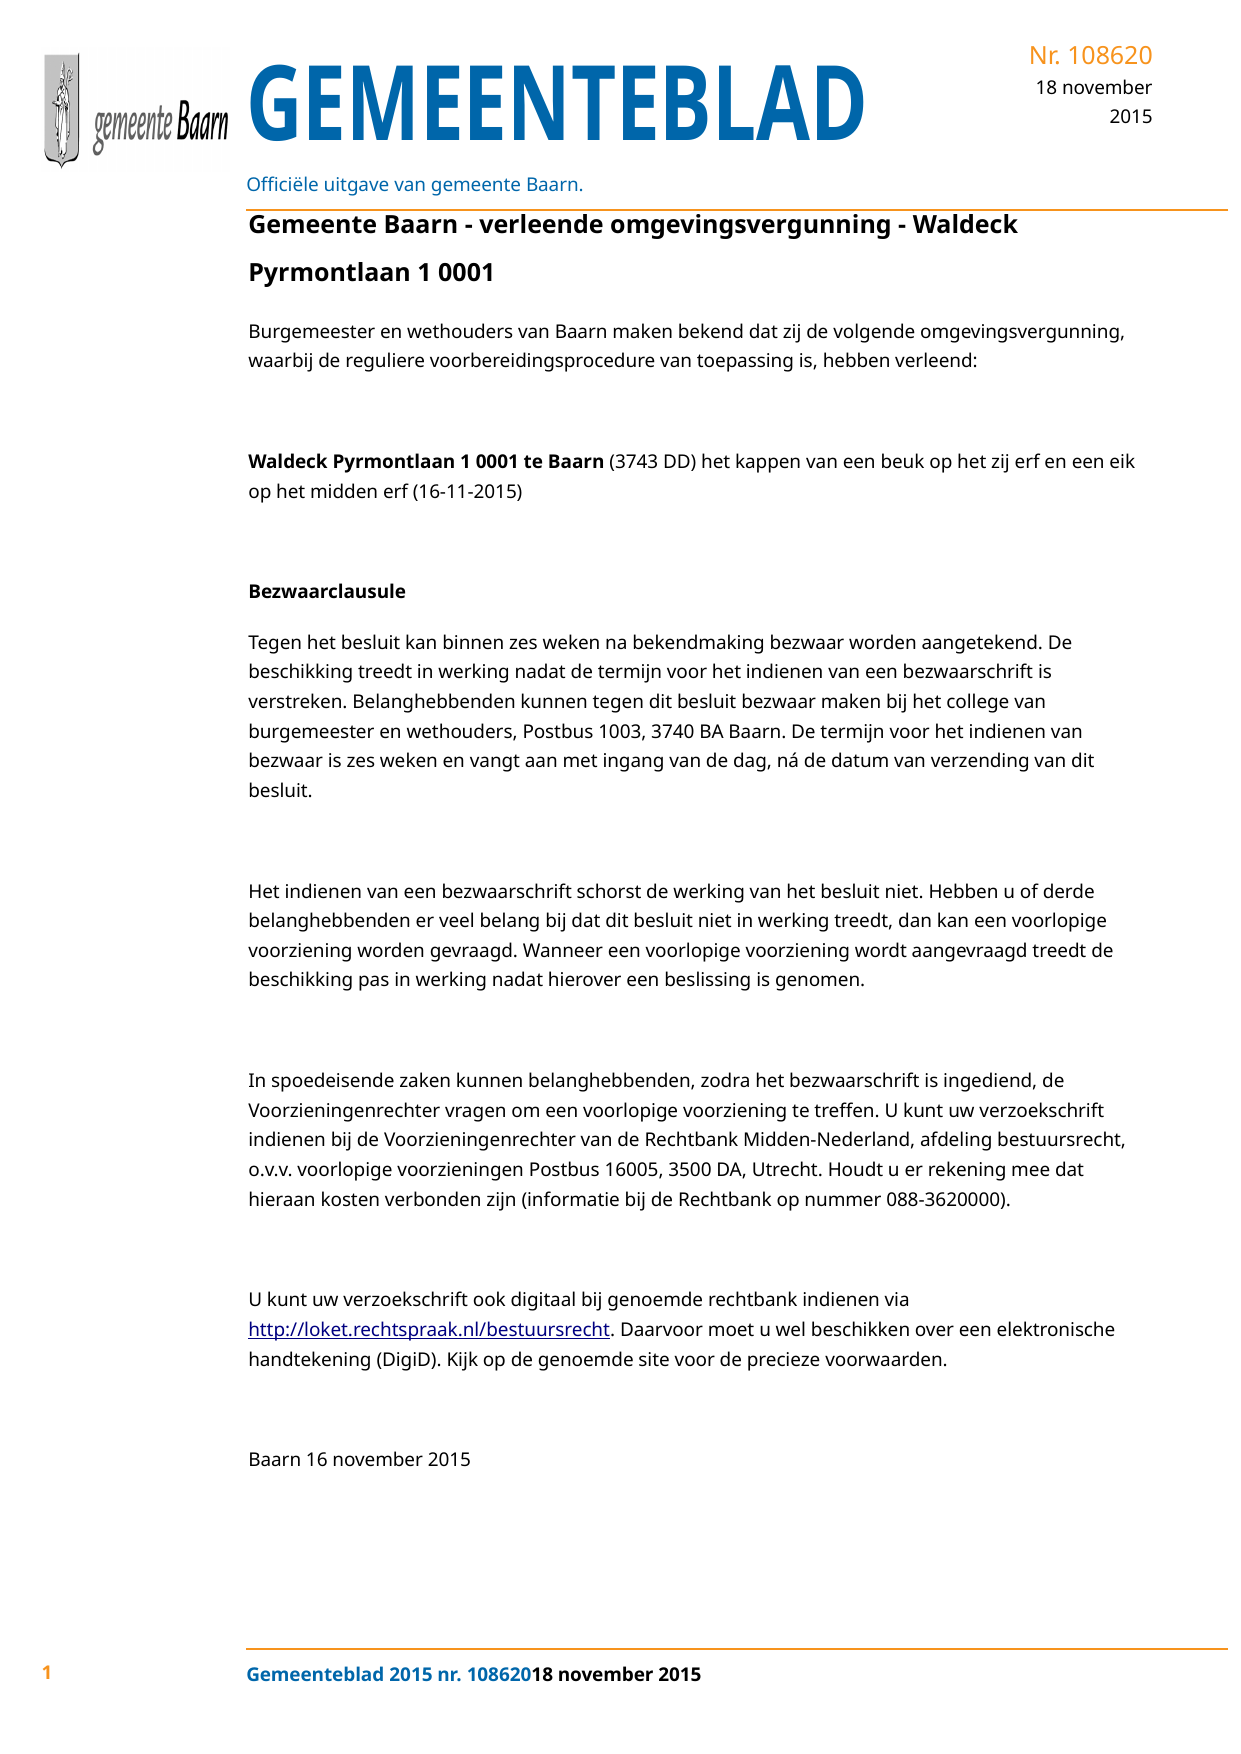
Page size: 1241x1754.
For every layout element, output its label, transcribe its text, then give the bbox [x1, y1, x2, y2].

text In spoedeisende zaken kunnen belanghebbenden, zodra het bezwaarschrift is ingediend, de Voorzieningenrechter vragen om een voorlopige voorziening te treffen. U kunt uw verzoekschrift indienen bij de Voorzieningenrechter van de Rechtbank Midden-Nederland, afdeling bestuursrecht, o.v.v. voorlopige voorzieningen Postbus 16005, 3500 DA, Utrecht. Houdt u er rekening mee dat hieraan kosten verbonden zijn (informatie bij de Rechtbank op nummer 088-3620000). [248, 1067, 1152, 1212]
text Waldeck Pyrmontlaan 1 0001 te Baarn (3743 DD) het kappen van een beuk op het zij erf en een eik op het midden erf (16-11-2015) [248, 448, 1152, 504]
text Baarn 16 november 2015 [248, 1447, 1152, 1472]
picture [41, 47, 231, 172]
text Het indienen van een bezwaarschrift schorst de werking van het besluit niet. Hebben u of derde belanghebbenden er veel belang bij dat dit besluit niet in werking treedt, dan kan een voorlopige voorziening worden gevraagd. Wanneer een voorlopige voorziening wordt aangevraagd treedt de beschikking pas in werking nadat hierover een beslissing is genomen. [248, 878, 1152, 992]
text U kunt uw verzoekschrift ook digitaal bij genoemde rechtbank indienen via http://loket.rechtspraak.nl/bestuursrecht. Daarvoor moet u wel beschikken over een elektronische handtekening (DigiD). Kijk op de genoemde site voor de precieze voorwaarden. [248, 1287, 1152, 1372]
text Tegen het besluit kan binnen zes weken na bekendmaking bezwaar worden aangetekend. De beschikking treedt in werking nadat de termijn voor het indienen van een bezwaarschrift is verstreken. Belanghebbenden kunnen tegen dit besluit bezwaar maken bij het college van burgemeester en wethouders, Postbus 1003, 3740 BA Baarn. De termijn voor het indienen van bezwaar is zes weken en vangt aan met ingang van de dag, ná de datum van verzending van dit besluit. [248, 629, 1152, 803]
text Gemeente Baarn - verleende omgevingsvergunning - Waldeck Pyrmontlaan 1 0001 [248, 211, 1152, 288]
text Burgemeester en wethouders van Baarn maken bekend dat zij de volgende omgevingsvergunning, waarbij de reguliere voorbereidingsprocedure van toepassing is, hebben verleend: [248, 318, 1152, 373]
text Bezwaarclausule [248, 579, 1152, 604]
